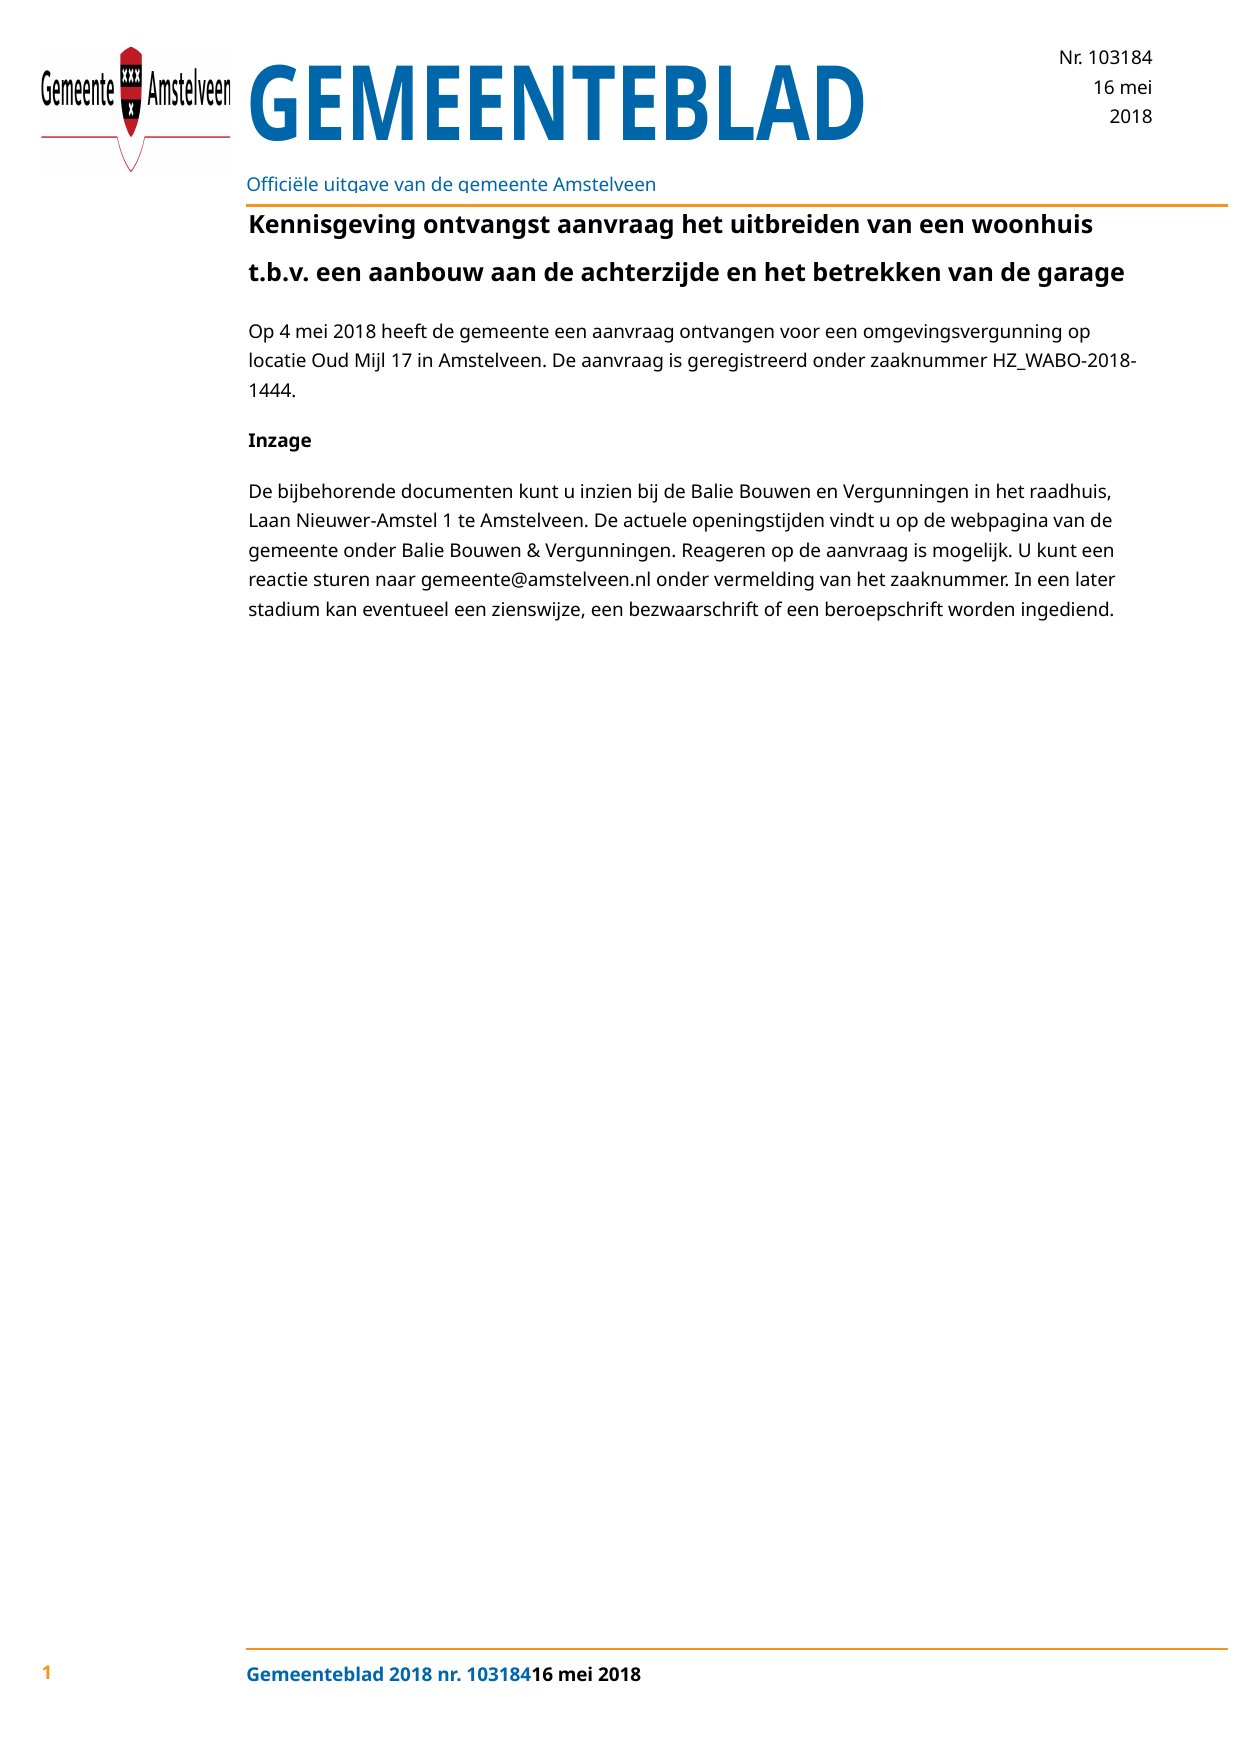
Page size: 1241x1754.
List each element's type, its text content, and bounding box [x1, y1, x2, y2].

text Kennisgeving ontvangst aanvraag het uitbreiden van een woonhuis t.b.v. een aanbouw aan de achterzijde en het betrekken van de garage [248, 207, 1152, 288]
text Inzage [248, 427, 1152, 453]
text Op 4 mei 2018 heeft de gemeente een aanvraag ontvangen voor een omgevingsvergunning op locatie Oud Mijl 17 in Amstelveen. De aanvraag is geregistreerd onder zaaknummer HZ_WABO-2018-1444. [248, 318, 1152, 403]
picture [41, 47, 231, 172]
text De bijbehorende documenten kunt u inzien bij de Balie Bouwen en Vergunningen in het raadhuis, Laan Nieuwer-Amstel 1 te Amstelveen. De actuele openingstijden vindt u op de webpagina van de gemeente onder Balie Bouwen & Vergunningen. Reageren op de aanvraag is mogelijk. U kunt een reactie sturen naar gemeente@amstelveen.nl onder vermelding van het zaaknummer. In een later stadium kan eventueel een zienswijze, een bezwaarschrift of een beroepschrift worden ingediend. [248, 478, 1152, 622]
